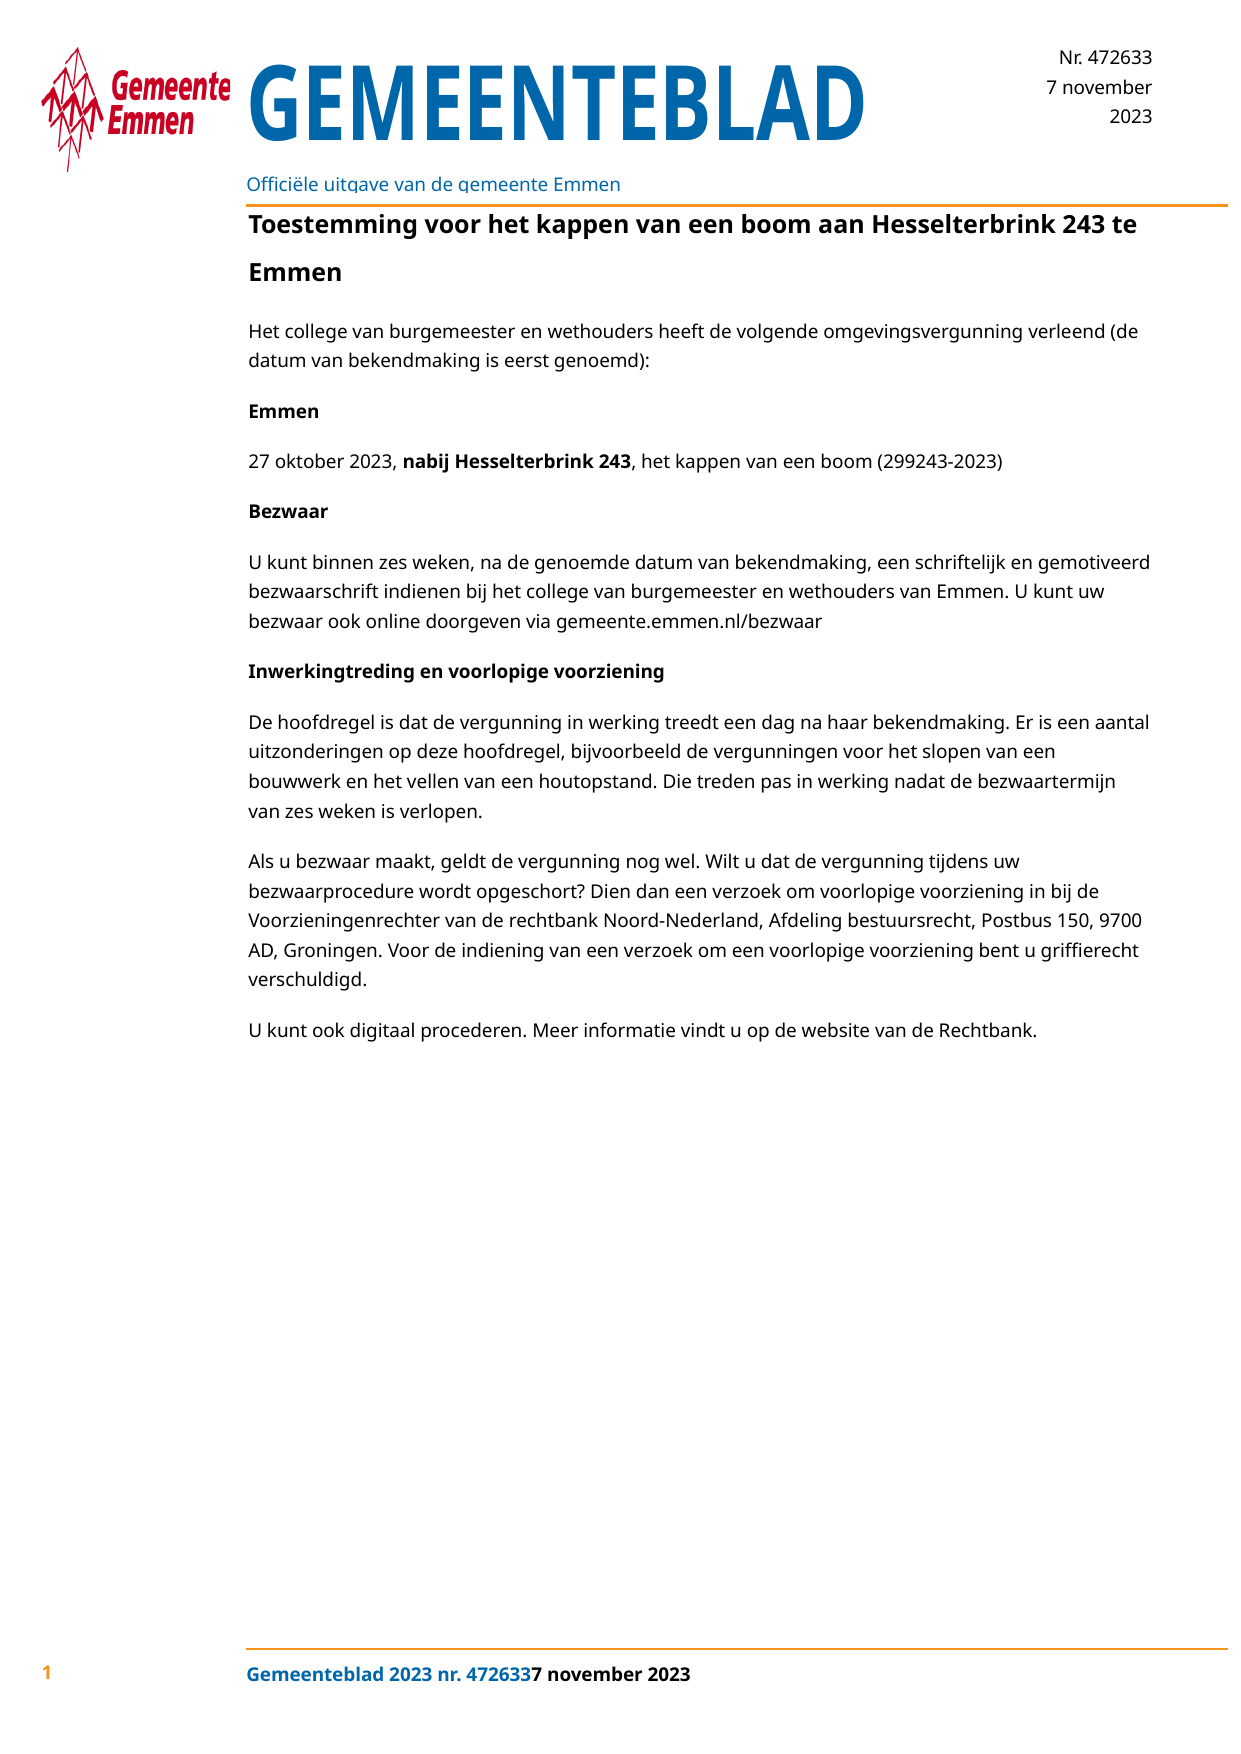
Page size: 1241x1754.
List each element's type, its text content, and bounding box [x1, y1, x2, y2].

text U kunt ook digitaal procederen. Meer informatie vindt u op de website van de Rechtbank. [248, 1017, 1152, 1043]
text Emmen [248, 398, 1152, 424]
text Het college van burgemeester en wethouders heeft de volgende omgevingsvergunning verleend (de datum van bekendmaking is eerst genoemd): [248, 318, 1152, 373]
text Toestemming voor het kappen van een boom aan Hesselterbrink 243 te Emmen [248, 207, 1152, 288]
picture [41, 47, 231, 172]
text Inwerkingtreding en voorlopige voorziening [248, 659, 1152, 684]
text Als u bezwaar maakt, geldt de vergunning nog wel. Wilt u dat de vergunning tijdens uw bezwaarprocedure wordt opgeschort? Dien dan een verzoek om voorlopige voorziening in bij de Voorzieningenrechter van de rechtbank Noord-Nederland, Afdeling bestuursrecht, Postbus 150, 9700 AD, Groningen. Voor de indiening van een verzoek om een voorlopige voorziening bent u griffierecht verschuldigd. [248, 848, 1152, 992]
text Bezwaar [248, 499, 1152, 524]
text U kunt binnen zes weken, na de genoemde datum van bekendmaking, een schriftelijk en gemotiveerd bezwaarschrift indienen bij het college van burgemeester en wethouders van Emmen. U kunt uw bezwaar ook online doorgeven via gemeente.emmen.nl/bezwaar [248, 549, 1152, 634]
text De hoofdregel is dat de vergunning in werking treedt een dag na haar bekendmaking. Er is een aantal uitzonderingen op deze hoofdregel, bijvoorbeeld de vergunningen voor het slopen van een bouwwerk en het vellen van een houtopstand. Die treden pas in werking nadat de bezwaartermijn van zes weken is verlopen. [248, 709, 1152, 824]
text 27 oktober 2023, nabij Hesselterbrink 243, het kappen van een boom (299243-2023) [248, 448, 1152, 474]
